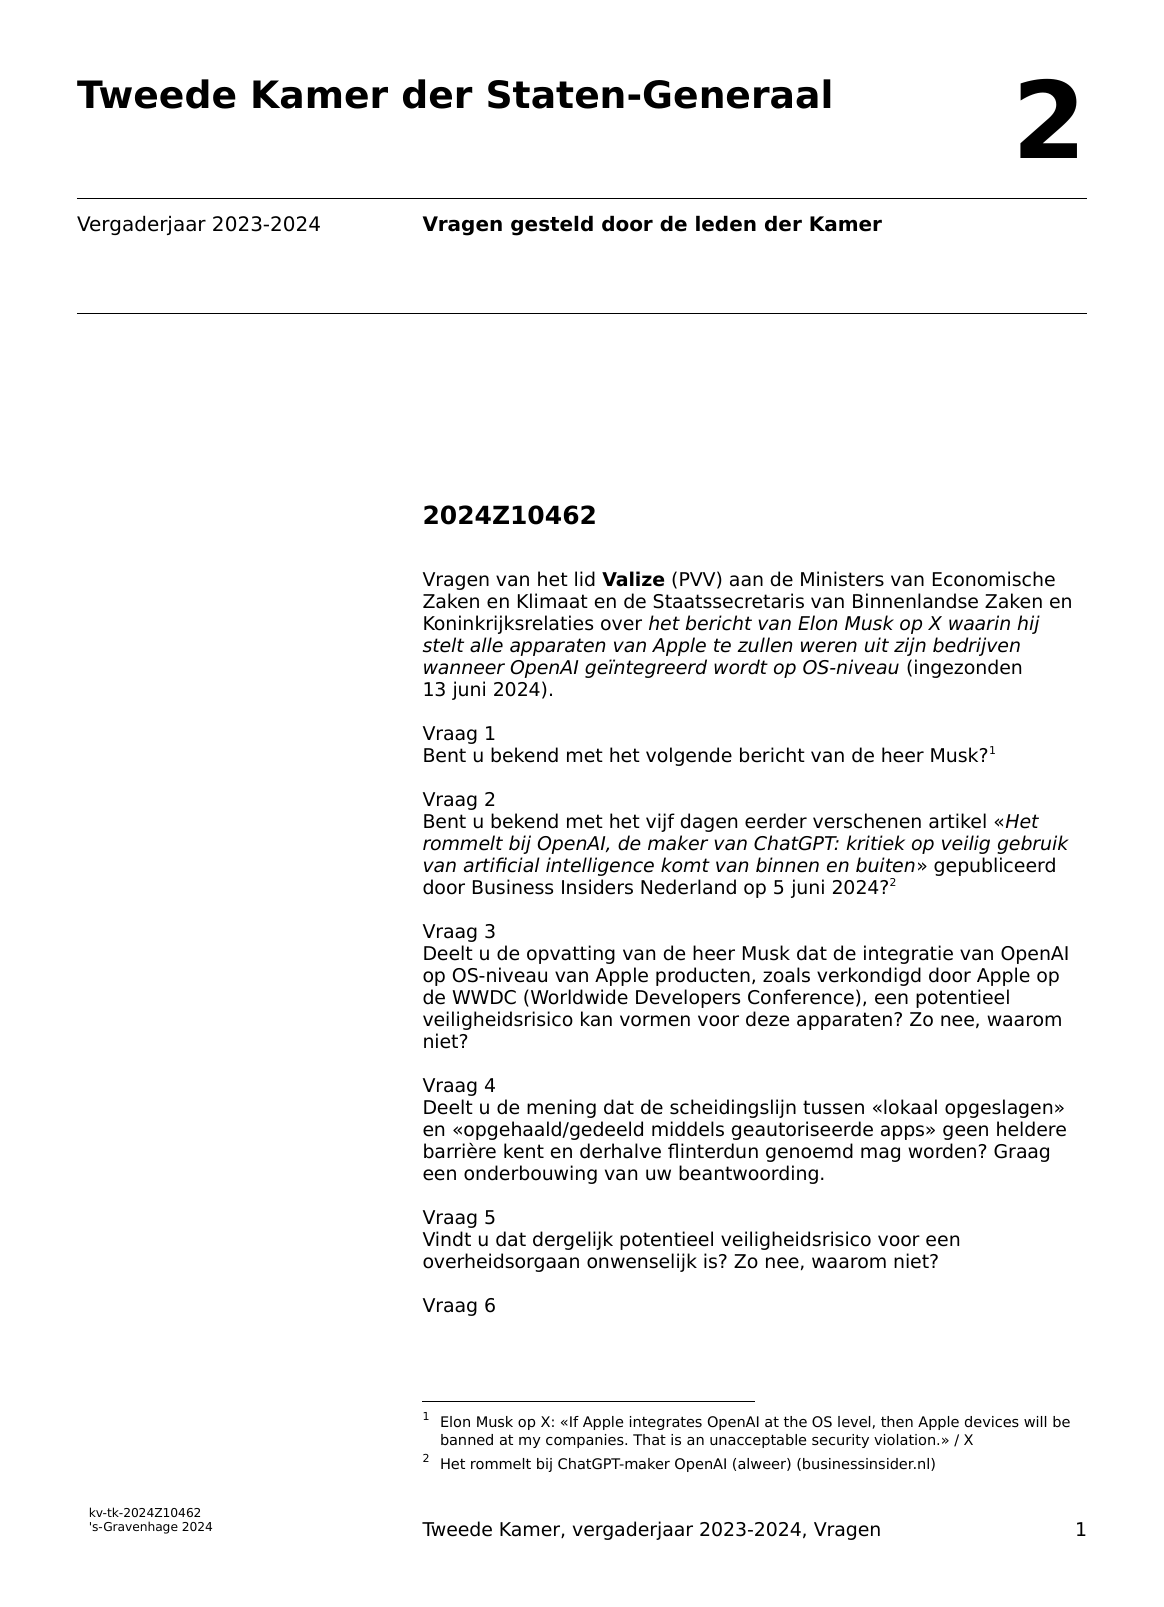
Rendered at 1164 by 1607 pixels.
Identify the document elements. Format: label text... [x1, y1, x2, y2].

text Bent u bekend met het volgende bericht van de heer Musk? [422, 745, 1087, 767]
text Vraag 3 [422, 921, 1087, 943]
text Het rommelt bij ChatGPT-maker OpenAI (alweer) (businessinsider.nl) [422, 1452, 1087, 1474]
table_cell Vergaderjaar 2023-2024 [77, 199, 422, 313]
text Deelt u de mening dat de scheidingslijn tussen «lokaal opgeslagen» en «opgehaald/gedeeld middels geautoriseerde apps» geen heldere barrière kent en derhalve flinterdun genoemd mag worden? Graag een onderbouwing van uw beantwoording. [422, 1097, 1087, 1185]
text Bent u bekend met het vijf dagen eerder verschenen artikel «Het rommelt bij OpenAI, de maker van ChatGPT: kritiek op veilig gebruik van artificial intelligence komt van binnen en buiten» gepubliceerd door Business Insiders Nederland op 5 juni 2024? [422, 811, 1087, 899]
text 's-Gravenhage 2024 [88, 1520, 323, 1534]
text Deelt u de opvatting van de heer Musk dat de integratie van OpenAI op OS-niveau van Apple producten, zoals verkondigd door Apple op de WWDC (Worldwide Developers Conference), een potentieel veiligheidsrisico kan vormen voor deze apparaten? Zo nee, waarom niet? [422, 943, 1087, 1053]
text Vraag 2 [422, 789, 1087, 811]
text Vraag 4 [422, 1075, 1087, 1097]
text Vraag 1 [422, 723, 1087, 745]
table_header 2 [886, 59, 1087, 198]
text Vindt u dat dergelijk potentieel veiligheidsrisico voor een overheidsorgaan onwenselijk is? Zo nee, waarom niet? [422, 1229, 1087, 1273]
text Vragen van het lid Valize (PVV) aan de Ministers van Economische Zaken en Klimaat en de Staatssecretaris van Binnenlandse Zaken en Koninkrijksrelaties over het bericht van Elon Musk op X waarin hij stelt alle apparaten van Apple te zullen weren uit zijn bedrijven wanneer OpenAI geïntegreerd wordt op OS-niveau (ingezonden 13 juni 2024). [422, 569, 1087, 701]
text Vraag 5 [422, 1207, 1087, 1229]
text kv-tk-2024Z10462 [88, 1506, 323, 1520]
text 2024Z10462 [422, 501, 1087, 531]
table_cell Vragen gesteld door de leden der Kamer [422, 199, 1087, 313]
table_header Tweede Kamer der Staten-Generaal [77, 59, 886, 198]
text Elon Musk op X: «If Apple integrates OpenAI at the OS level, then Apple devices will be banned at my companies. That is an unacceptable security violation.» / X [422, 1410, 1087, 1449]
text Vraag 6 [422, 1295, 1087, 1317]
